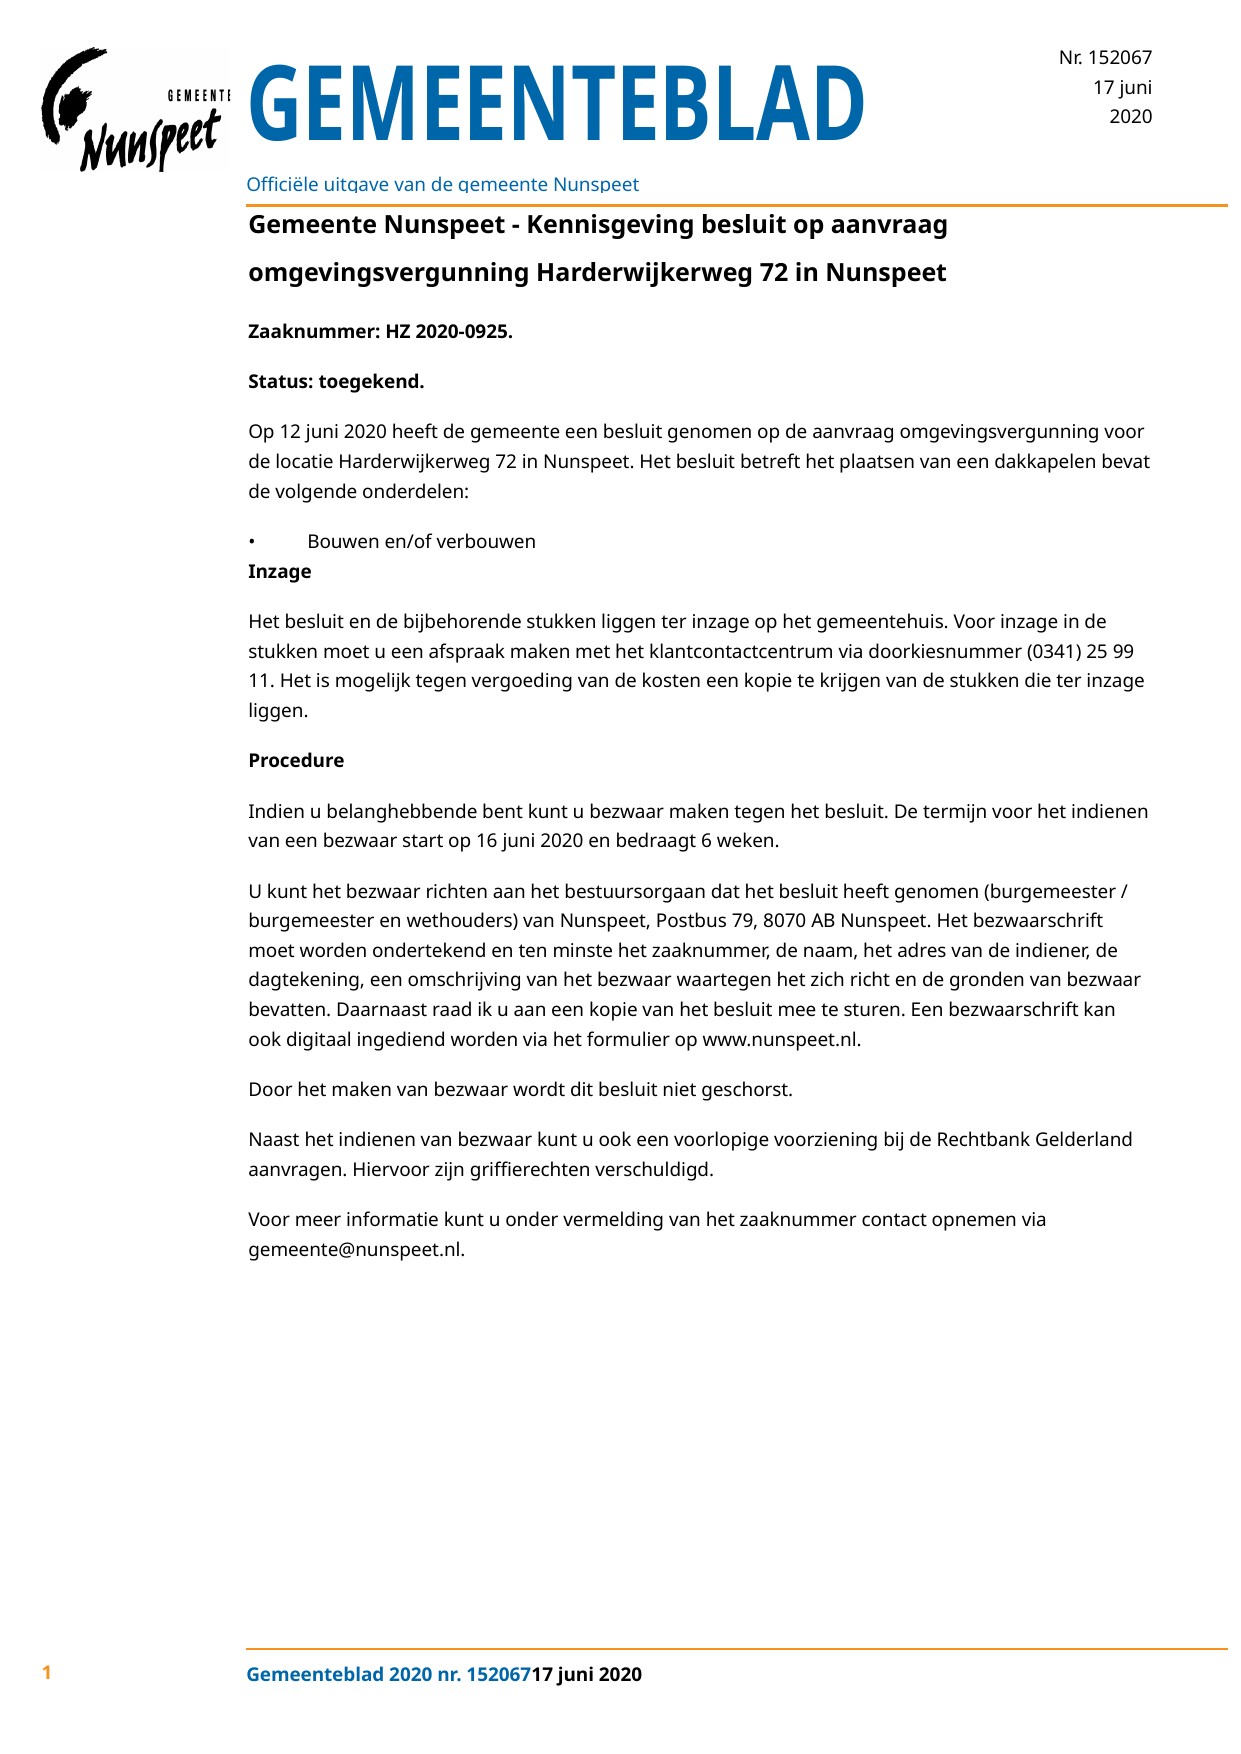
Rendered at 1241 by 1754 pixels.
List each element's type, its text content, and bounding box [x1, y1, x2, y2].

list Bouwen en/of verbouwen [248, 528, 1152, 554]
text Gemeente Nunspeet - Kennisgeving besluit op aanvraag omgevingsvergunning Harderwijkerweg 72 in Nunspeet [248, 207, 1152, 288]
text Zaaknummer: HZ 2020-0925. [248, 318, 1152, 344]
text Voor meer informatie kunt u onder vermelding van het zaaknummer contact opnemen via gemeente@nunspeet.nl. [248, 1207, 1152, 1262]
text Procedure [248, 747, 1152, 773]
text Het besluit en de bijbehorende stukken liggen ter inzage op het gemeentehuis. Voor inzage in de stukken moet u een afspraak maken met het klantcontactcentrum via doorkiesnummer (0341) 25 99 11. Het is mogelijk tegen vergoeding van de kosten een kopie te krijgen van de stukken die ter inzage liggen. [248, 608, 1152, 723]
text Inzage [248, 558, 1152, 584]
text Door het maken van bezwaar wordt dit besluit niet geschorst. [248, 1076, 1152, 1102]
text Naast het indienen van bezwaar kunt u ook een voorlopige voorziening bij de Rechtbank Gelderland aanvragen. Hiervoor zijn griffierechten verschuldigd. [248, 1127, 1152, 1182]
text U kunt het bezwaar richten aan het bestuursorgaan dat het besluit heeft genomen (burgemeester / burgemeester en wethouders) van Nunspeet, Postbus 79, 8070 AB Nunspeet. Het bezwaarschrift moet worden ondertekend en ten minste het zaaknummer, de naam, het adres van de indiener, de dagtekening, een omschrijving van het bezwaar waartegen het zich richt en de gronden van bezwaar bevatten. Daarnaast raad ik u aan een kopie van het besluit mee te sturen. Een bezwaarschrift kan ook digitaal ingediend worden via het formulier op www.nunspeet.nl. [248, 878, 1152, 1052]
text Status: toegekend. [248, 368, 1152, 394]
text Op 12 juni 2020 heeft de gemeente een besluit genomen op de aanvraag omgevingsvergunning voor de locatie Harderwijkerweg 72 in Nunspeet. Het besluit betreft het plaatsen van een dakkapelen bevat de volgende onderdelen: [248, 419, 1152, 504]
picture [41, 47, 231, 172]
text Indien u belanghebbende bent kunt u bezwaar maken tegen het besluit. De termijn voor het indienen van een bezwaar start op 16 juni 2020 en bedraagt 6 weken. [248, 798, 1152, 853]
